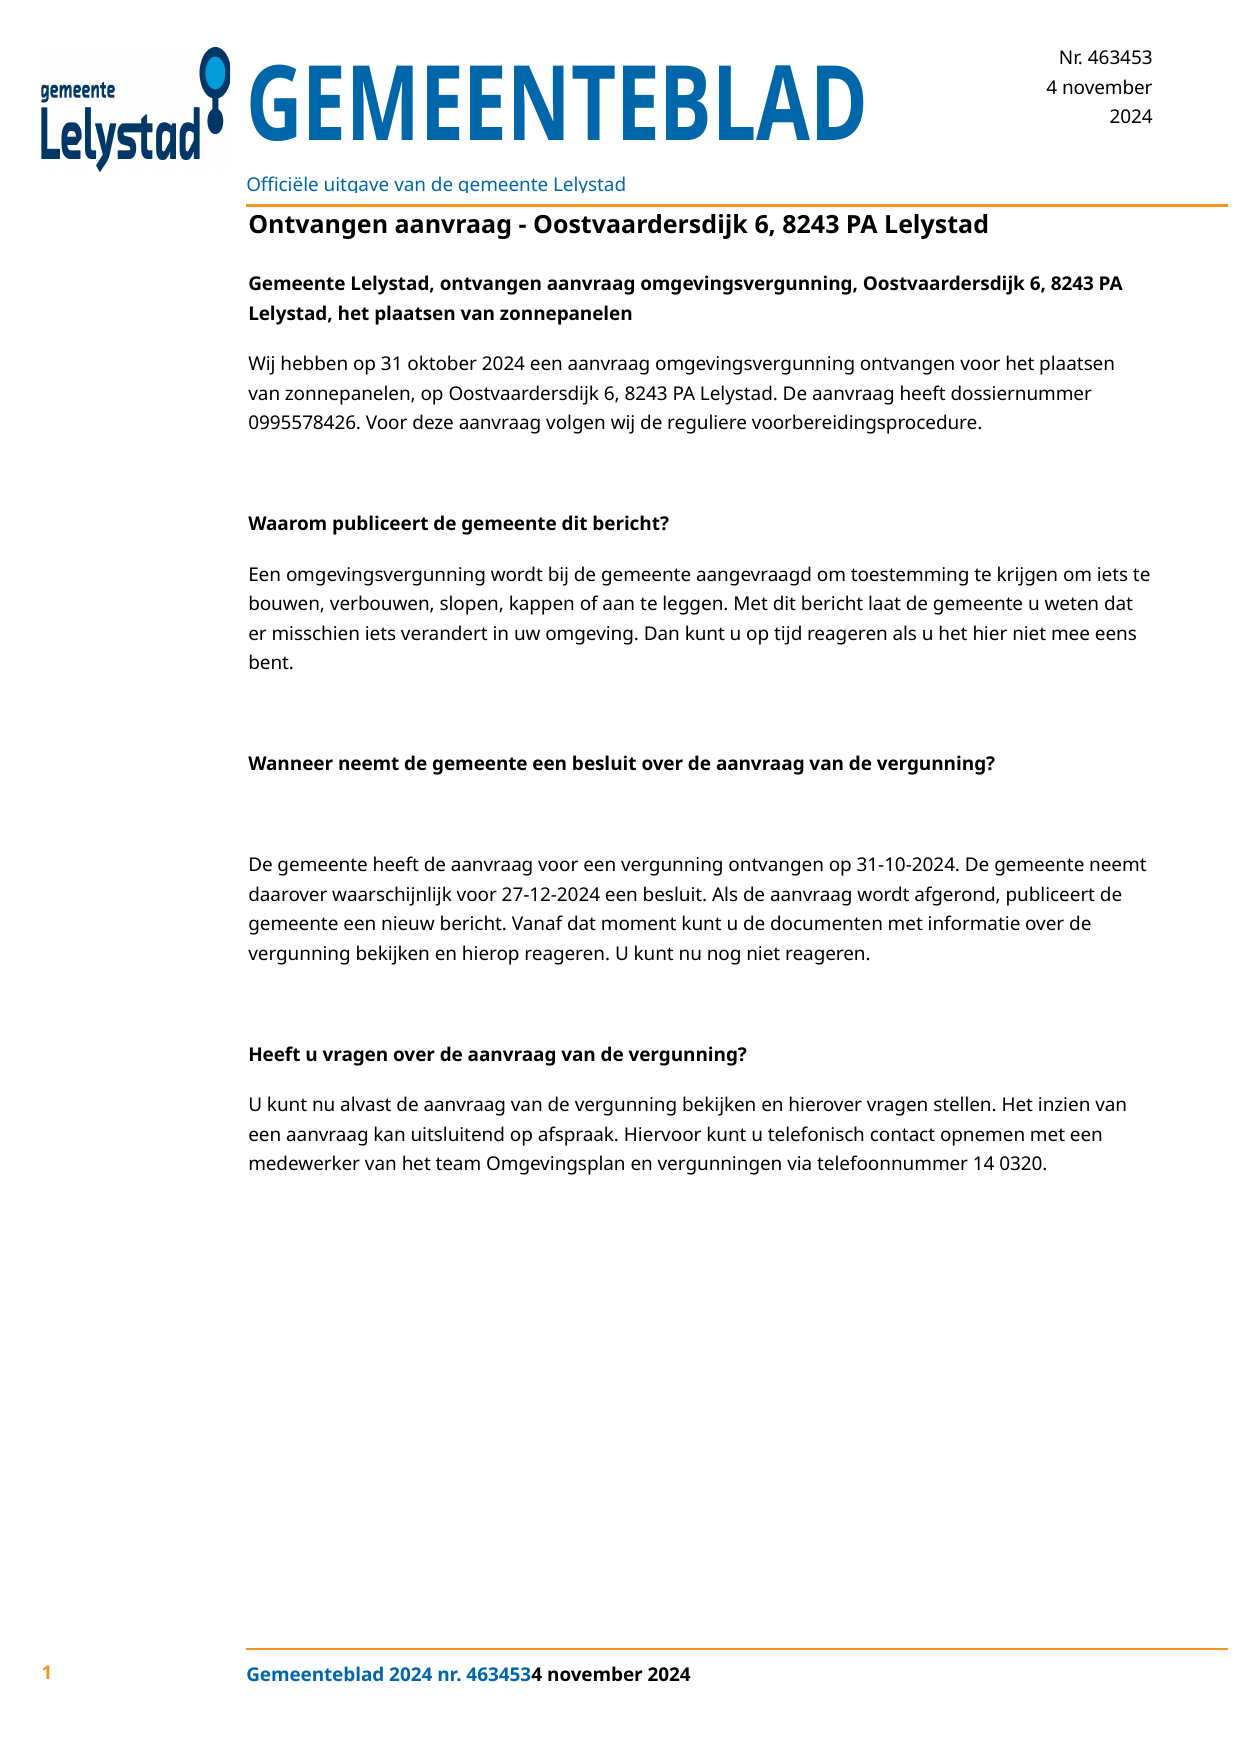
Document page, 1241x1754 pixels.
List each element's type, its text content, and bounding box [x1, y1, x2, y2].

text Heeft u vragen over de aanvraag van de vergunning? [248, 1041, 1152, 1066]
text Wij hebben op 31 oktober 2024 een aanvraag omgevingsvergunning ontvangen voor het plaatsen van zonnepanelen, op Oostvaardersdijk 6, 8243 PA Lelystad. De aanvraag heeft dossiernummer 0995578426. Voor deze aanvraag volgen wij de reguliere voorbereidingsprocedure. [248, 350, 1152, 435]
text De gemeente heeft de aanvraag voor een vergunning ontvangen op 31-10-2024. De gemeente neemt daarover waarschijnlijk voor 27-12-2024 een besluit. Als de aanvraag wordt afgerond, publiceert de gemeente een nieuw bericht. Vanaf dat moment kunt u de documenten met informatie over de vergunning bekijken en hierop reageren. U kunt nu nog niet reageren. [248, 851, 1152, 966]
text Ontvangen aanvraag - Oostvaardersdijk 6, 8243 PA Lelystad [248, 207, 1152, 241]
text U kunt nu alvast de aanvraag van de vergunning bekijken en hierover vragen stellen. Het inzien van een aanvraag kan uitsluitend op afspraak. Hiervoor kunt u telefonisch contact opnemen met een medewerker van het team Omgevingsplan en vergunningen via telefoonnummer 14 0320. [248, 1091, 1152, 1176]
picture [41, 47, 231, 172]
text Waarom publiceert de gemeente dit bericht? [248, 510, 1152, 536]
text Wanneer neemt de gemeente een besluit over de aanvraag van de vergunning? [248, 750, 1152, 776]
text Gemeente Lelystad, ontvangen aanvraag omgevingsvergunning, Oostvaardersdijk 6, 8243 PA Lelystad, het plaatsen van zonnepanelen [248, 270, 1152, 326]
text Een omgevingsvergunning wordt bij de gemeente aangevraagd om toestemming te krijgen om iets te bouwen, verbouwen, slopen, kappen of aan te leggen. Met dit bericht laat de gemeente u weten dat er misschien iets verandert in uw omgeving. Dan kunt u op tijd reageren als u het hier niet mee eens bent. [248, 561, 1152, 675]
